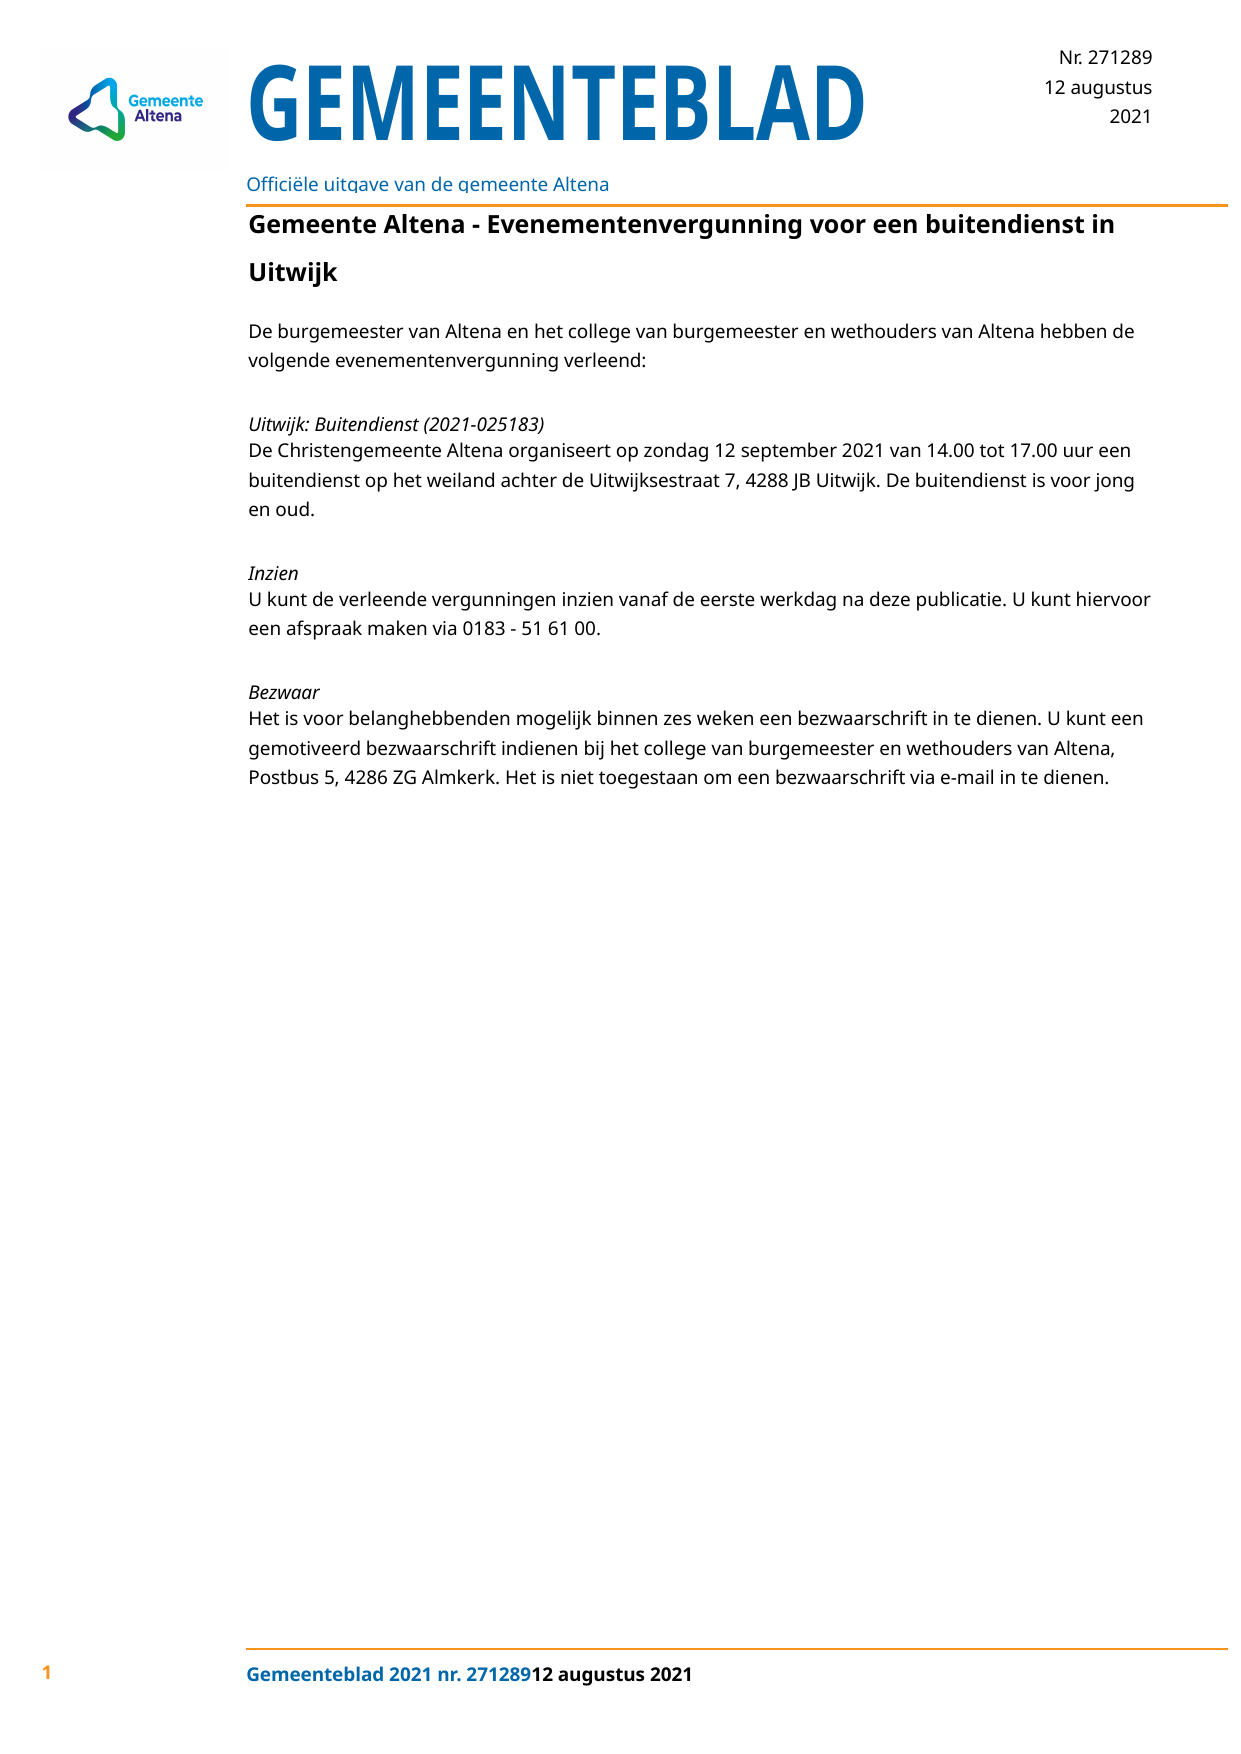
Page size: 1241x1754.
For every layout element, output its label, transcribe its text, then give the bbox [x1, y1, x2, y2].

text Gemeente Altena - Evenementenvergunning voor een buitendienst in Uitwijk [248, 207, 1152, 288]
text U kunt de verleende vergunningen inzien vanaf de eerste werkdag na deze publicatie. U kunt hiervoor een afspraak maken via 0183 - 51 61 00. [248, 586, 1152, 641]
picture [41, 47, 231, 172]
text Bezwaar [248, 679, 1152, 705]
text De Christengemeente Altena organiseert op zondag 12 september 2021 van 14.00 tot 17.00 uur een buitendienst op het weiland achter de Uitwijksestraat 7, 4288 JB Uitwijk. De buitendienst is voor jong en oud. [248, 437, 1152, 522]
text Het is voor belanghebbenden mogelijk binnen zes weken een bezwaarschrift in te dienen. U kunt een gemotiveerd bezwaarschrift indienen bij het college van burgemeester en wethouders van Altena, Postbus 5, 4286 ZG Almkerk. Het is niet toegestaan om een bezwaarschrift via e-mail in te dienen. [248, 705, 1152, 790]
text Uitwijk: Buitendienst (2021-025183) [248, 411, 1152, 437]
text De burgemeester van Altena en het college van burgemeester en wethouders van Altena hebben de volgende evenementenvergunning verleend: [248, 318, 1152, 373]
text Inzien [248, 560, 1152, 586]
